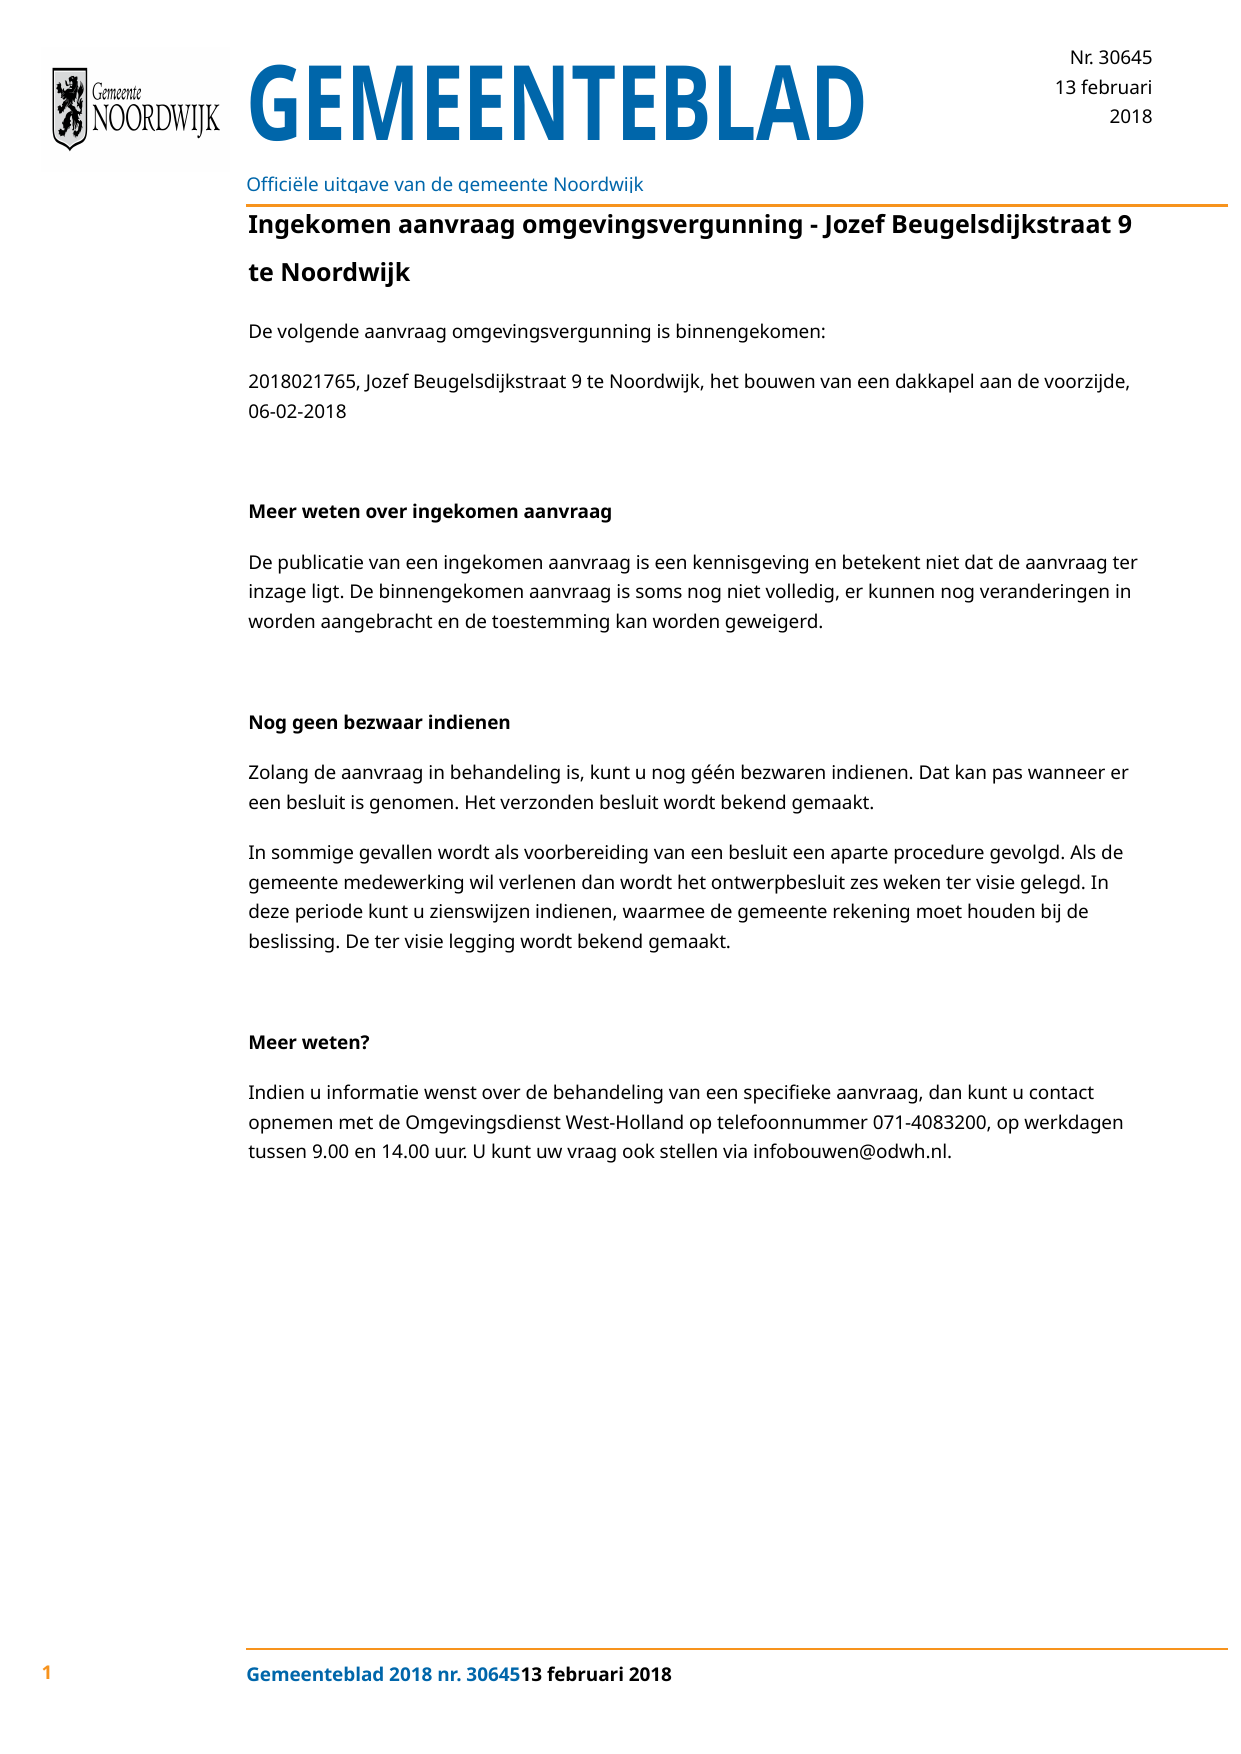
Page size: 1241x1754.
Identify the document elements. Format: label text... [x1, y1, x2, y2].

text Indien u informatie wenst over de behandeling van een specifieke aanvraag, dan kunt u contact opnemen met de Omgevingsdienst West-Holland op telefoonnummer 071-4083200, op werkdagen tussen 9.00 en 14.00 uur. U kunt uw vraag ook stellen via infobouwen@odwh.nl. [248, 1079, 1152, 1164]
text Meer weten? [248, 1029, 1152, 1055]
text In sommige gevallen wordt als voorbereiding van een besluit een aparte procedure gevolgd. Als de gemeente medewerking wil verlenen dan wordt het ontwerpbesluit zes weken ter visie gelegd. In deze periode kunt u zienswijzen indienen, waarmee de gemeente rekening moet houden bij de beslissing. De ter visie legging wordt bekend gemaakt. [248, 839, 1152, 954]
text Meer weten over ingekomen aanvraag [248, 499, 1152, 524]
text De volgende aanvraag omgevingsvergunning is binnengekomen: [248, 318, 1152, 344]
picture [41, 47, 231, 172]
text De publicatie van een ingekomen aanvraag is een kennisgeving en betekent niet dat de aanvraag ter inzage ligt. De binnengekomen aanvraag is soms nog niet volledig, er kunnen nog veranderingen in worden aangebracht en de toestemming kan worden geweigerd. [248, 549, 1152, 634]
text Nog geen bezwaar indienen [248, 709, 1152, 735]
text Ingekomen aanvraag omgevingsvergunning - Jozef Beugelsdijkstraat 9 te Noordwijk [248, 207, 1152, 288]
text Zolang de aanvraag in behandeling is, kunt u nog géén bezwaren indienen. Dat kan pas wanneer er een besluit is genomen. Het verzonden besluit wordt bekend gemaakt. [248, 759, 1152, 815]
text 2018021765, Jozef Beugelsdijkstraat 9 te Noordwijk, het bouwen van een dakkapel aan de voorzijde, 06-02-2018 [248, 368, 1152, 424]
